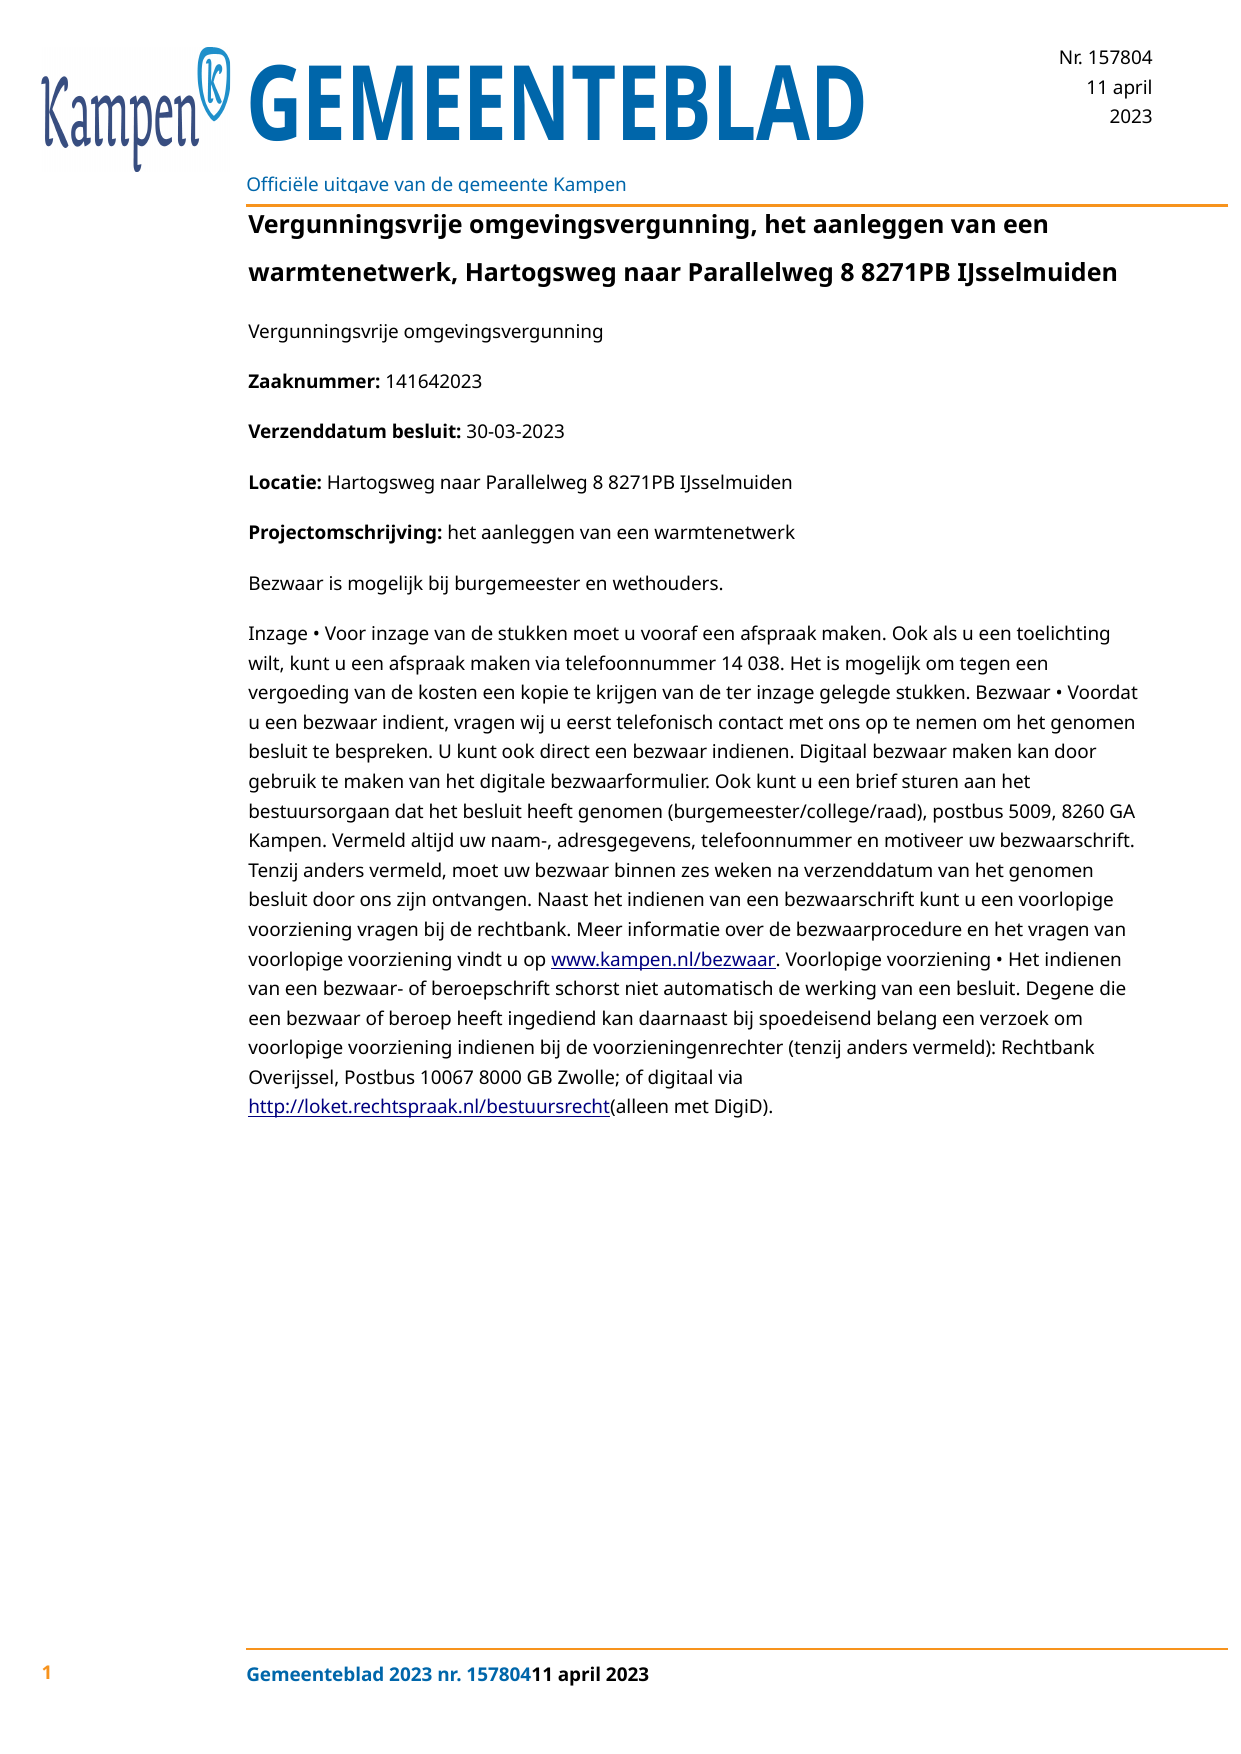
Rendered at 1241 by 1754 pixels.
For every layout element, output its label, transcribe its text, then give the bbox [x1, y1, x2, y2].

text Inzage • Voor inzage van de stukken moet u vooraf een afspraak maken. Ook als u een toelichting wilt, kunt u een afspraak maken via telefoonnummer 14 038. Het is mogelijk om tegen een vergoeding van de kosten een kopie te krijgen van de ter inzage gelegde stukken. Bezwaar • Voordat u een bezwaar indient, vragen wij u eerst telefonisch contact met ons op te nemen om het genomen besluit te bespreken. U kunt ook direct een bezwaar indienen. Digitaal bezwaar maken kan door gebruik te maken van het digitale bezwaarformulier. Ook kunt u een brief sturen aan het bestuursorgaan dat het besluit heeft genomen (burgemeester/college/raad), postbus 5009, 8260 GA Kampen. Vermeld altijd uw naam-, adresgegevens, telefoonnummer en motiveer uw bezwaarschrift. Tenzij anders vermeld, moet uw bezwaar binnen zes weken na verzenddatum van het genomen besluit door ons zijn ontvangen. Naast het indienen van een bezwaarschrift kunt u een voorlopige voorziening vragen bij de rechtbank. Meer informatie over de bezwaarprocedure en het vragen van voorlopige voorziening vindt u op www.kampen.nl/bezwaar. Voorlopige voorziening • Het indienen van een bezwaar- of beroepschrift schorst niet automatisch de werking van een besluit. Degene die een bezwaar of beroep heeft ingediend kan daarnaast bij spoedeisend belang een verzoek om voorlopige voorziening indienen bij de voorzieningenrechter (tenzij anders vermeld): Rechtbank Overijssel, Postbus 10067 8000 GB Zwolle; of digitaal via http://loket.rechtspraak.nl/bestuursrecht(alleen met DigiD). [248, 620, 1152, 1119]
text Projectomschrijving: het aanleggen van een warmtenetwerk [248, 519, 1152, 545]
text Locatie: Hartogsweg naar Parallelweg 8 8271PB IJsselmuiden [248, 469, 1152, 495]
picture [41, 47, 231, 172]
text Vergunningsvrije omgevingsvergunning, het aanleggen van een warmtenetwerk, Hartogsweg naar Parallelweg 8 8271PB IJsselmuiden [248, 207, 1152, 288]
text Bezwaar is mogelijk bij burgemeester en wethouders. [248, 570, 1152, 596]
text Vergunningsvrije omgevingsvergunning [248, 318, 1152, 344]
text Verzenddatum besluit: 30-03-2023 [248, 419, 1152, 444]
text Zaaknummer: 141642023 [248, 368, 1152, 394]
